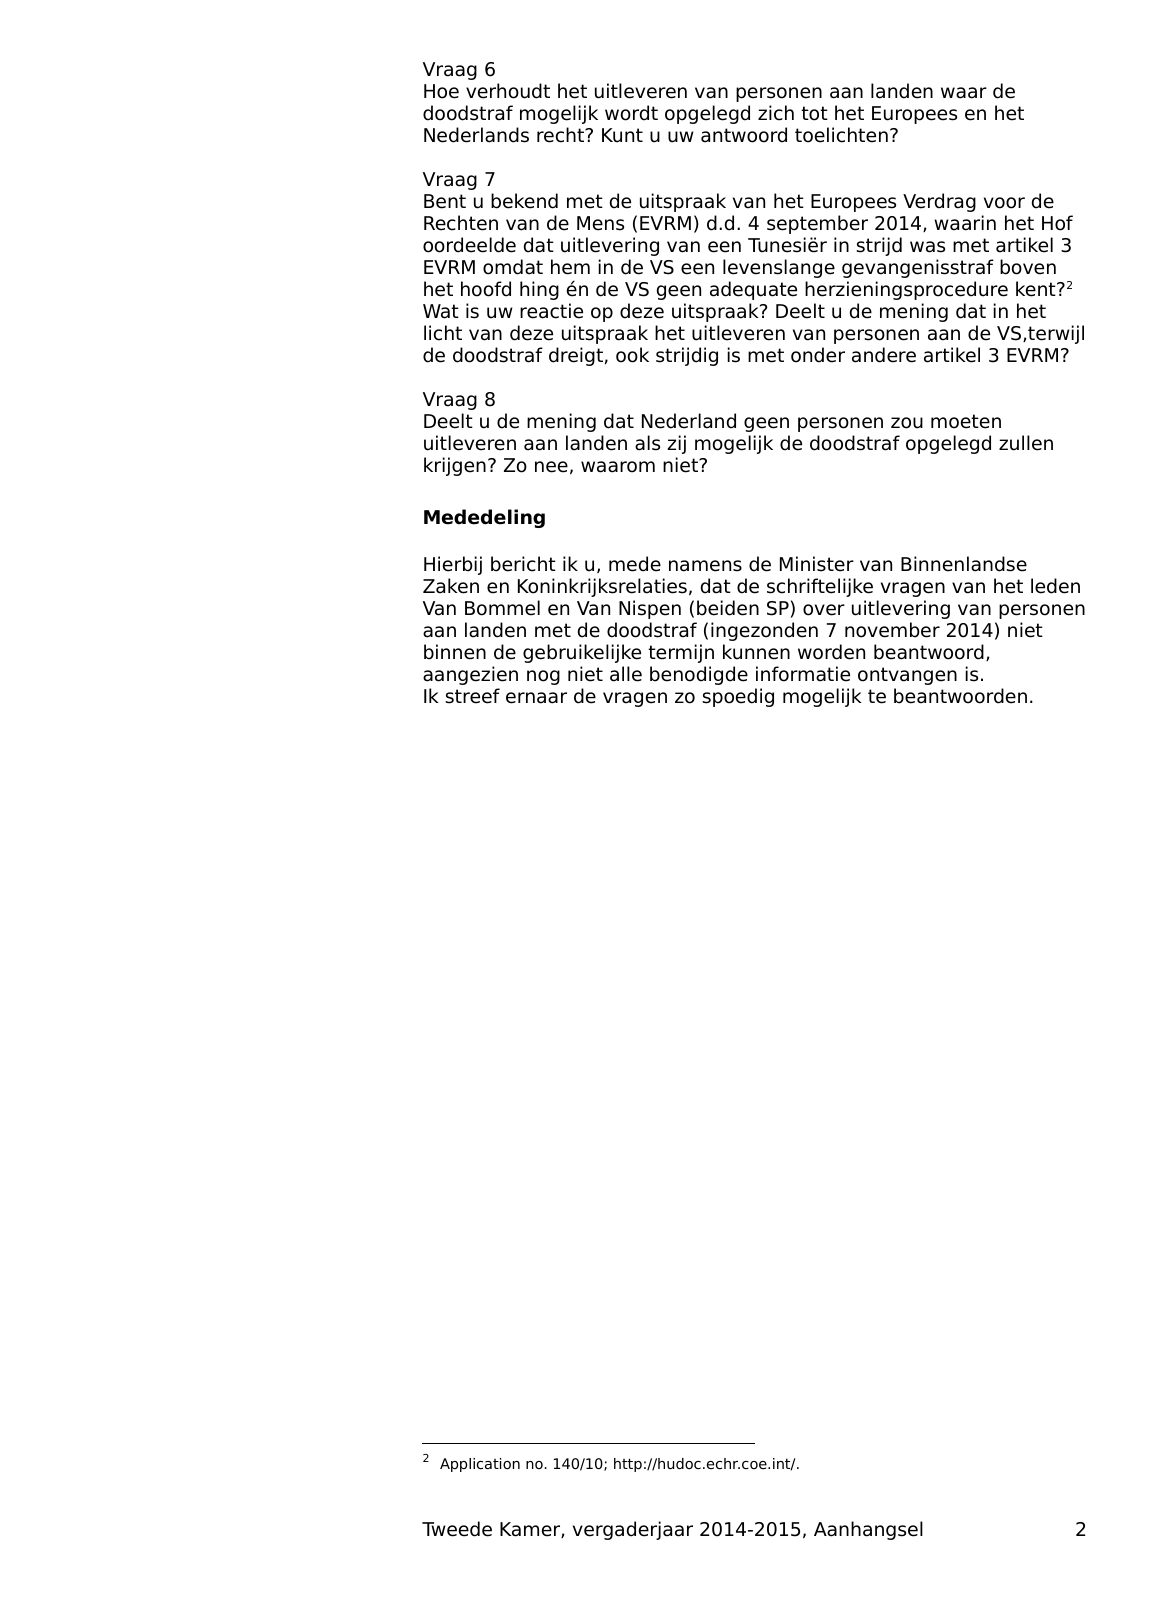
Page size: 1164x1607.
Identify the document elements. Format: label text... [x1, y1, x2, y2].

text Vraag 6 [422, 59, 1087, 81]
subtitle Mededeling [422, 507, 1087, 529]
text Hoe verhoudt het uitleveren van personen aan landen waar de doodstraf mogelijk wordt opgelegd zich tot het Europees en het Nederlands recht? Kunt u uw antwoord toelichten? [422, 81, 1087, 147]
text Ik streef ernaar de vragen zo spoedig mogelijk te beantwoorden. [422, 686, 1087, 708]
text Application no. 140/10; http://hudoc.echr.coe.int/. [422, 1452, 1087, 1474]
text Bent u bekend met de uitspraak van het Europees Verdrag voor de Rechten van de Mens (EVRM) d.d. 4 september 2014, waarin het Hof oordeelde dat uitlevering van een Tunesiër in strijd was met artikel 3 EVRM omdat hem in de VS een levenslange gevangenisstraf boven het hoofd hing én de VS geen adequate herzieningsprocedure kent? Wat is uw reactie op deze uitspraak? Deelt u de mening dat in het licht van deze uitspraak het uitleveren van personen aan de VS,terwijl de doodstraf dreigt, ook strijdig is met onder andere artikel 3 EVRM? [422, 191, 1087, 367]
text Vraag 8 [422, 389, 1087, 411]
text Hierbij bericht ik u, mede namens de Minister van Binnenlandse Zaken en Koninkrijksrelaties, dat de schriftelijke vragen van het leden Van Bommel en Van Nispen (beiden SP) over uitlevering van personen aan landen met de doodstraf (ingezonden 7 november 2014) niet binnen de gebruikelijke termijn kunnen worden beantwoord, aangezien nog niet alle benodigde informatie ontvangen is. [422, 554, 1087, 686]
text Deelt u de mening dat Nederland geen personen zou moeten uitleveren aan landen als zij mogelijk de doodstraf opgelegd zullen krijgen? Zo nee, waarom niet? [422, 411, 1087, 477]
text Vraag 7 [422, 169, 1087, 191]
